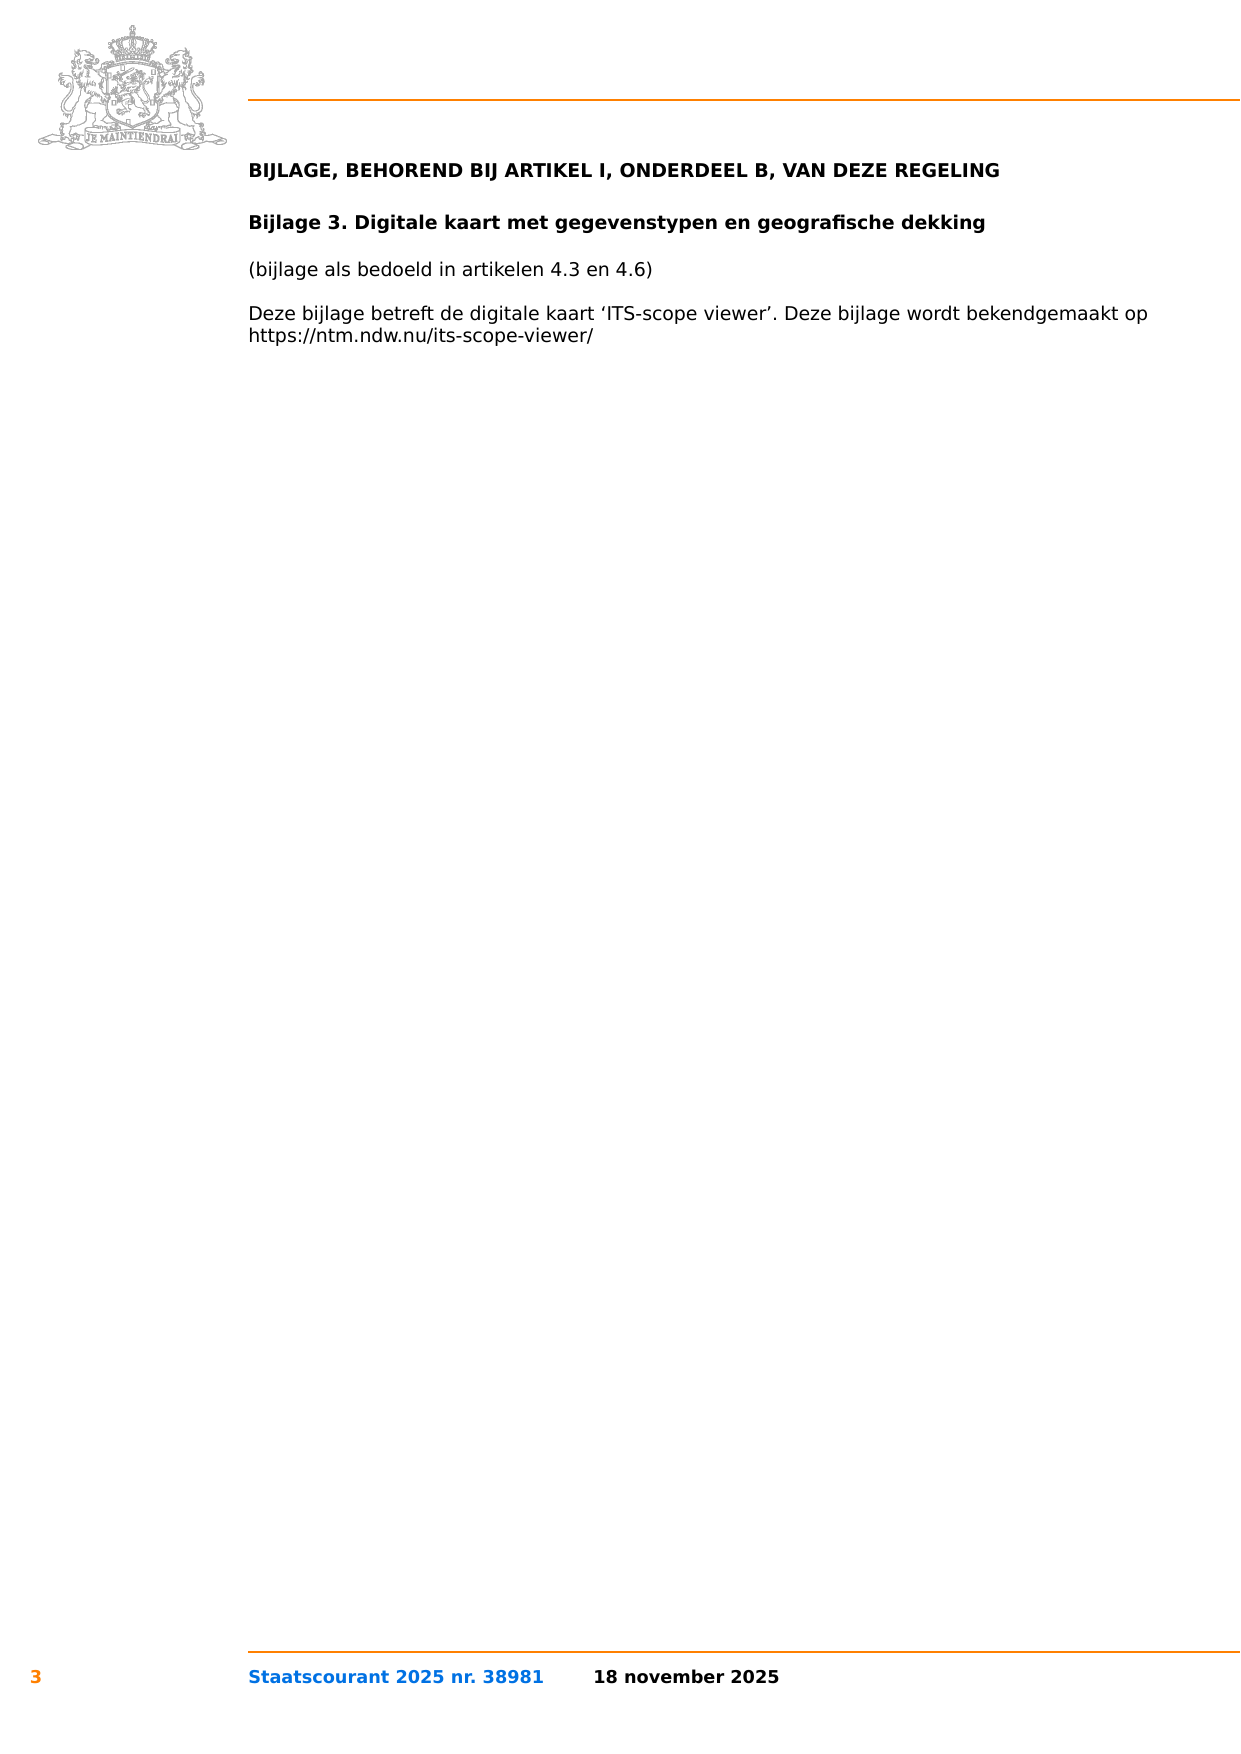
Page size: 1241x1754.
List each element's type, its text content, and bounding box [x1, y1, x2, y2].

subtitle Bijlage 3. Digitale kaart met gegevenstypen en geografische dekking [248, 212, 1163, 234]
text Deze bijlage betreft de digitale kaart ‘ITS-scope viewer’. Deze bijlage wordt bekendgemaakt op https://ntm.ndw.nu/its-scope-viewer/ [248, 303, 1163, 347]
text (bijlage als bedoeld in artikelen 4.3 en 4.6) [248, 259, 1163, 281]
picture [38, 25, 227, 150]
subtitle BIJLAGE, BEHOREND BIJ ARTIKEL I, ONDERDEEL B, VAN DEZE REGELING [248, 160, 1163, 182]
